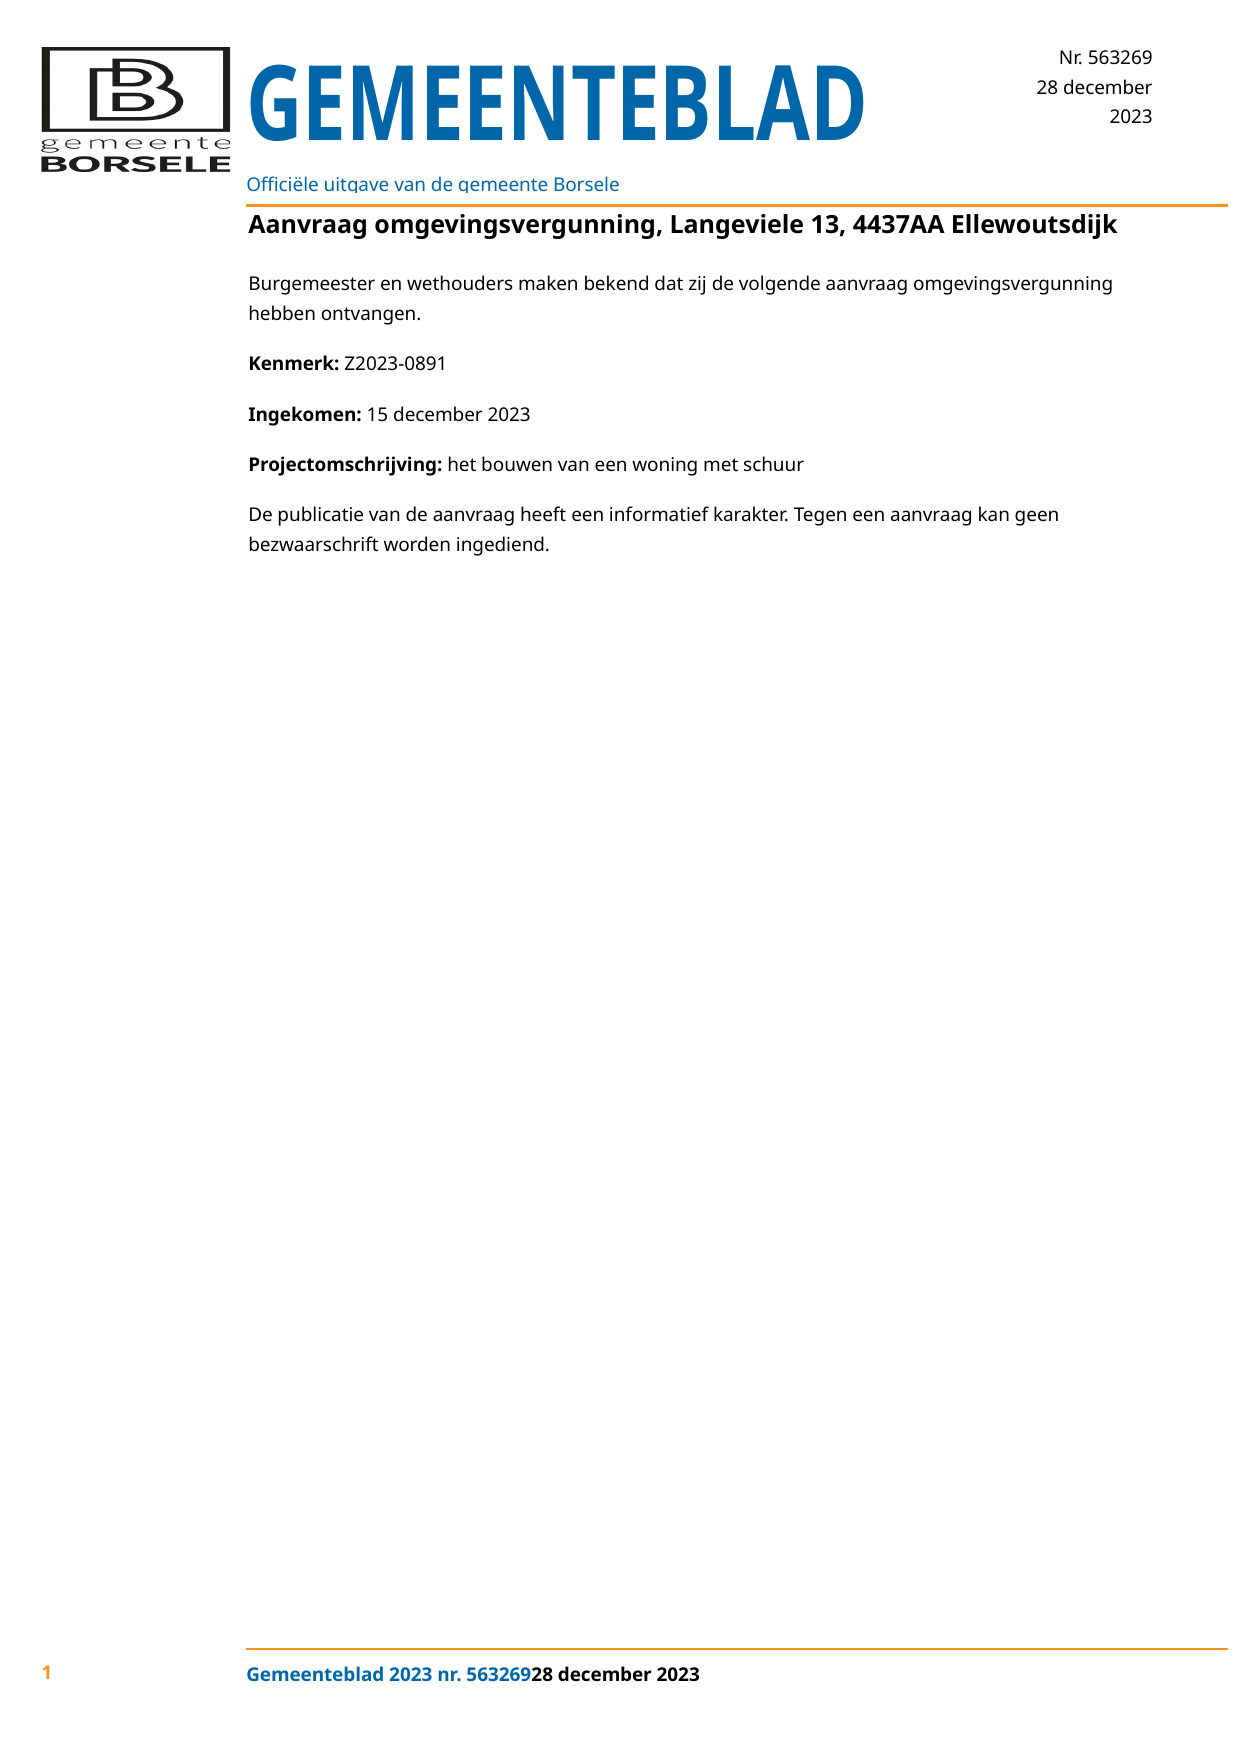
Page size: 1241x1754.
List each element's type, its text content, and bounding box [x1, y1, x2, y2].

text Burgemeester en wethouders maken bekend dat zij de volgende aanvraag omgevingsvergunning hebben ontvangen. [248, 270, 1152, 326]
text Projectomschrijving: het bouwen van een woning met schuur [248, 451, 1152, 477]
picture [41, 47, 231, 172]
text De publicatie van de aanvraag heeft een informatief karakter. Tegen een aanvraag kan geen bezwaarschrift worden ingediend. [248, 502, 1152, 557]
text Kenmerk: Z2023-0891 [248, 350, 1152, 376]
text Ingekomen: 15 december 2023 [248, 401, 1152, 426]
text Aanvraag omgevingsvergunning, Langeviele 13, 4437AA Ellewoutsdijk [248, 207, 1152, 241]
